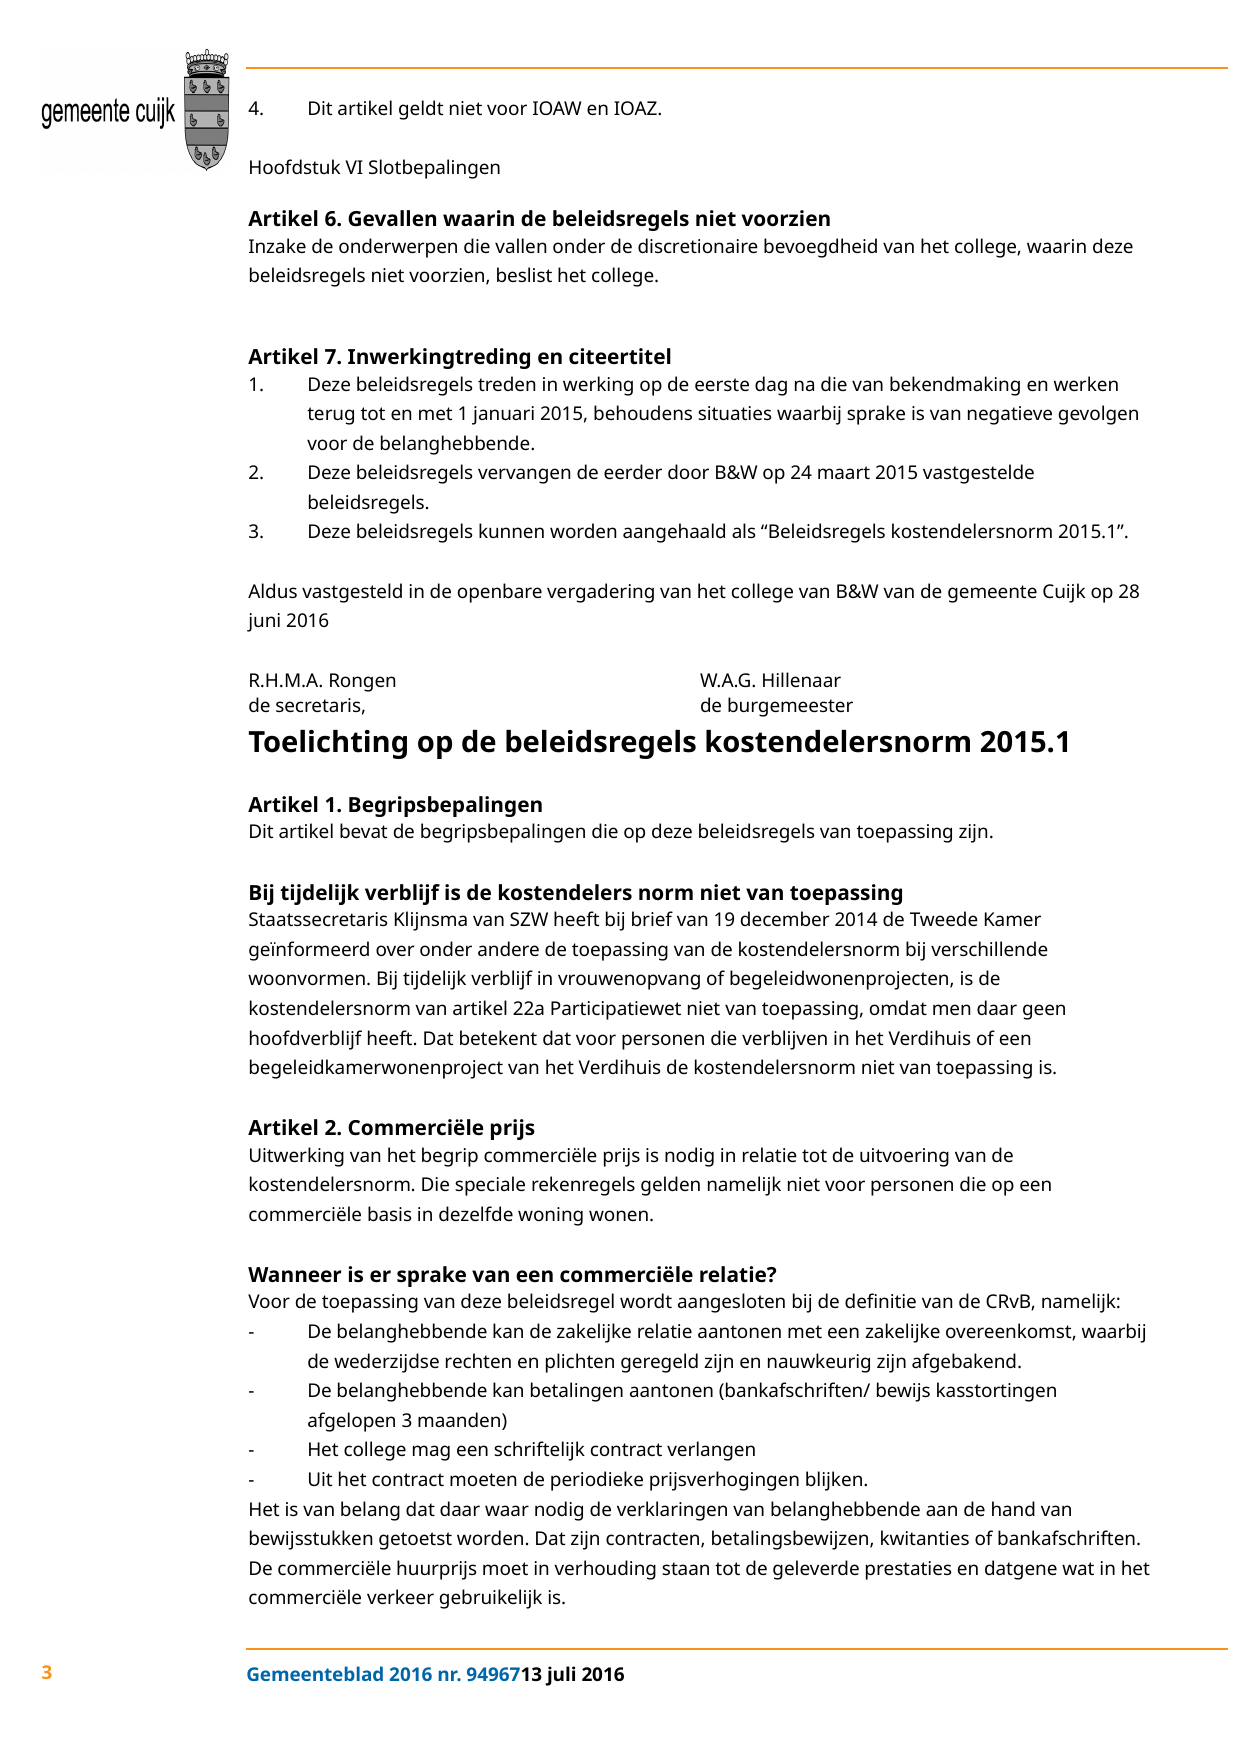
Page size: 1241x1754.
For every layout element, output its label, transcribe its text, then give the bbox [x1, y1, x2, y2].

text Uitwerking van het begrip commerciële prijs is nodig in relatie tot de uitvoering van de kostendelersnorm. Die speciale rekenregels gelden namelijk niet voor personen die op een commerciële basis in dezelfde woning wonen. [248, 1142, 1152, 1227]
list Dit artikel geldt niet voor IOAW en IOAZ. [248, 95, 1152, 121]
list Het college mag een schriftelijk contract verlangen [248, 1437, 1152, 1462]
text Artikel 1. Begripsbepalingen [248, 790, 1152, 819]
text Bij tijdelijk verblijf is de kostendelers norm niet van toepassing [248, 878, 1152, 906]
text Dit artikel bevat de begripsbepalingen die op deze beleidsregels van toepassing zijn. [248, 819, 1152, 844]
table_header R.H.M.A. Rongen [248, 667, 700, 692]
text Aldus vastgesteld in de openbare vergadering van het college van B&W van de gemeente Cuijk op 28 juni 2016 [248, 578, 1152, 633]
text Artikel 6. Gevallen waarin de beleidsregels niet voorzien [248, 204, 1152, 233]
text Artikel 2. Commerciële prijs [248, 1113, 1152, 1142]
list Deze beleidsregels treden in werking op de eerste dag na die van bekendmaking en werken terug tot en met 1 januari 2015, behoudens situaties waarbij sprake is van negatieve gevolgen voor de belanghebbende. [248, 371, 1152, 456]
text Staatssecretaris Klijnsma van SZW heeft bij brief van 19 december 2014 de Tweede Kamer geïnformeerd over onder andere de toepassing van de kostendelersnorm bij verschillende woonvormen. Bij tijdelijk verblijf in vrouwenopvang of begeleidwonenprojecten, is de kostendelersnorm van artikel 22a Participatiewet niet van toepassing, omdat men daar geen hoofdverblijf heeft. Dat betekent dat voor personen die verblijven in het Verdihuis of een begeleidkamerwonenproject van het Verdihuis de kostendelersnorm niet van toepassing is. [248, 906, 1152, 1080]
table_header W.A.G. Hillenaar [700, 667, 1152, 692]
list Deze beleidsregels vervangen de eerder door B&W op 24 maart 2015 vastgestelde beleidsregels. [248, 459, 1152, 515]
text Voor de toepassing van deze beleidsregel wordt aangesloten bij de definitie van de CRvB, namelijk: [248, 1289, 1152, 1314]
text Het is van belang dat daar waar nodig de verklaringen van belanghebbende aan de hand van bewijsstukken getoetst worden. Dat zijn contracten, betalingsbewijzen, kwitanties of bankafschriften. De commerciële huurprijs moet in verhouding staan tot de geleverde prestaties en datgene wat in het commerciële verkeer gebruikelijk is. [248, 1496, 1152, 1610]
table_cell de burgemeester [700, 693, 1152, 718]
picture [41, 47, 231, 172]
text Wanneer is er sprake van een commerciële relatie? [248, 1260, 1152, 1289]
text Artikel 7. Inwerkingtreding en citeertitel [248, 342, 1152, 371]
text Hoofdstuk VI Slotbepalingen [248, 154, 1152, 180]
table_cell de secretaris, [248, 693, 700, 718]
list Deze beleidsregels kunnen worden aangehaald als “Beleidsregels kostendelersnorm 2015.1”. [248, 519, 1152, 544]
text Inzake de onderwerpen die vallen onder de discretionaire bevoegdheid van het college, waarin deze beleidsregels niet voorzien, beslist het college. [248, 233, 1152, 288]
list De belanghebbende kan de zakelijke relatie aantonen met een zakelijke overeenkomst, waarbij de wederzijdse rechten en plichten geregeld zijn en nauwkeurig zijn afgebakend. [248, 1318, 1152, 1373]
text Toelichting op de beleidsregels kostendelersnorm 2015.1 [248, 721, 1152, 761]
list Uit het contract moeten de periodieke prijsverhogingen blijken. [248, 1466, 1152, 1492]
list De belanghebbende kan betalingen aantonen (bankafschriften/ bewijs kasstortingen afgelopen 3 maanden) [248, 1377, 1152, 1433]
